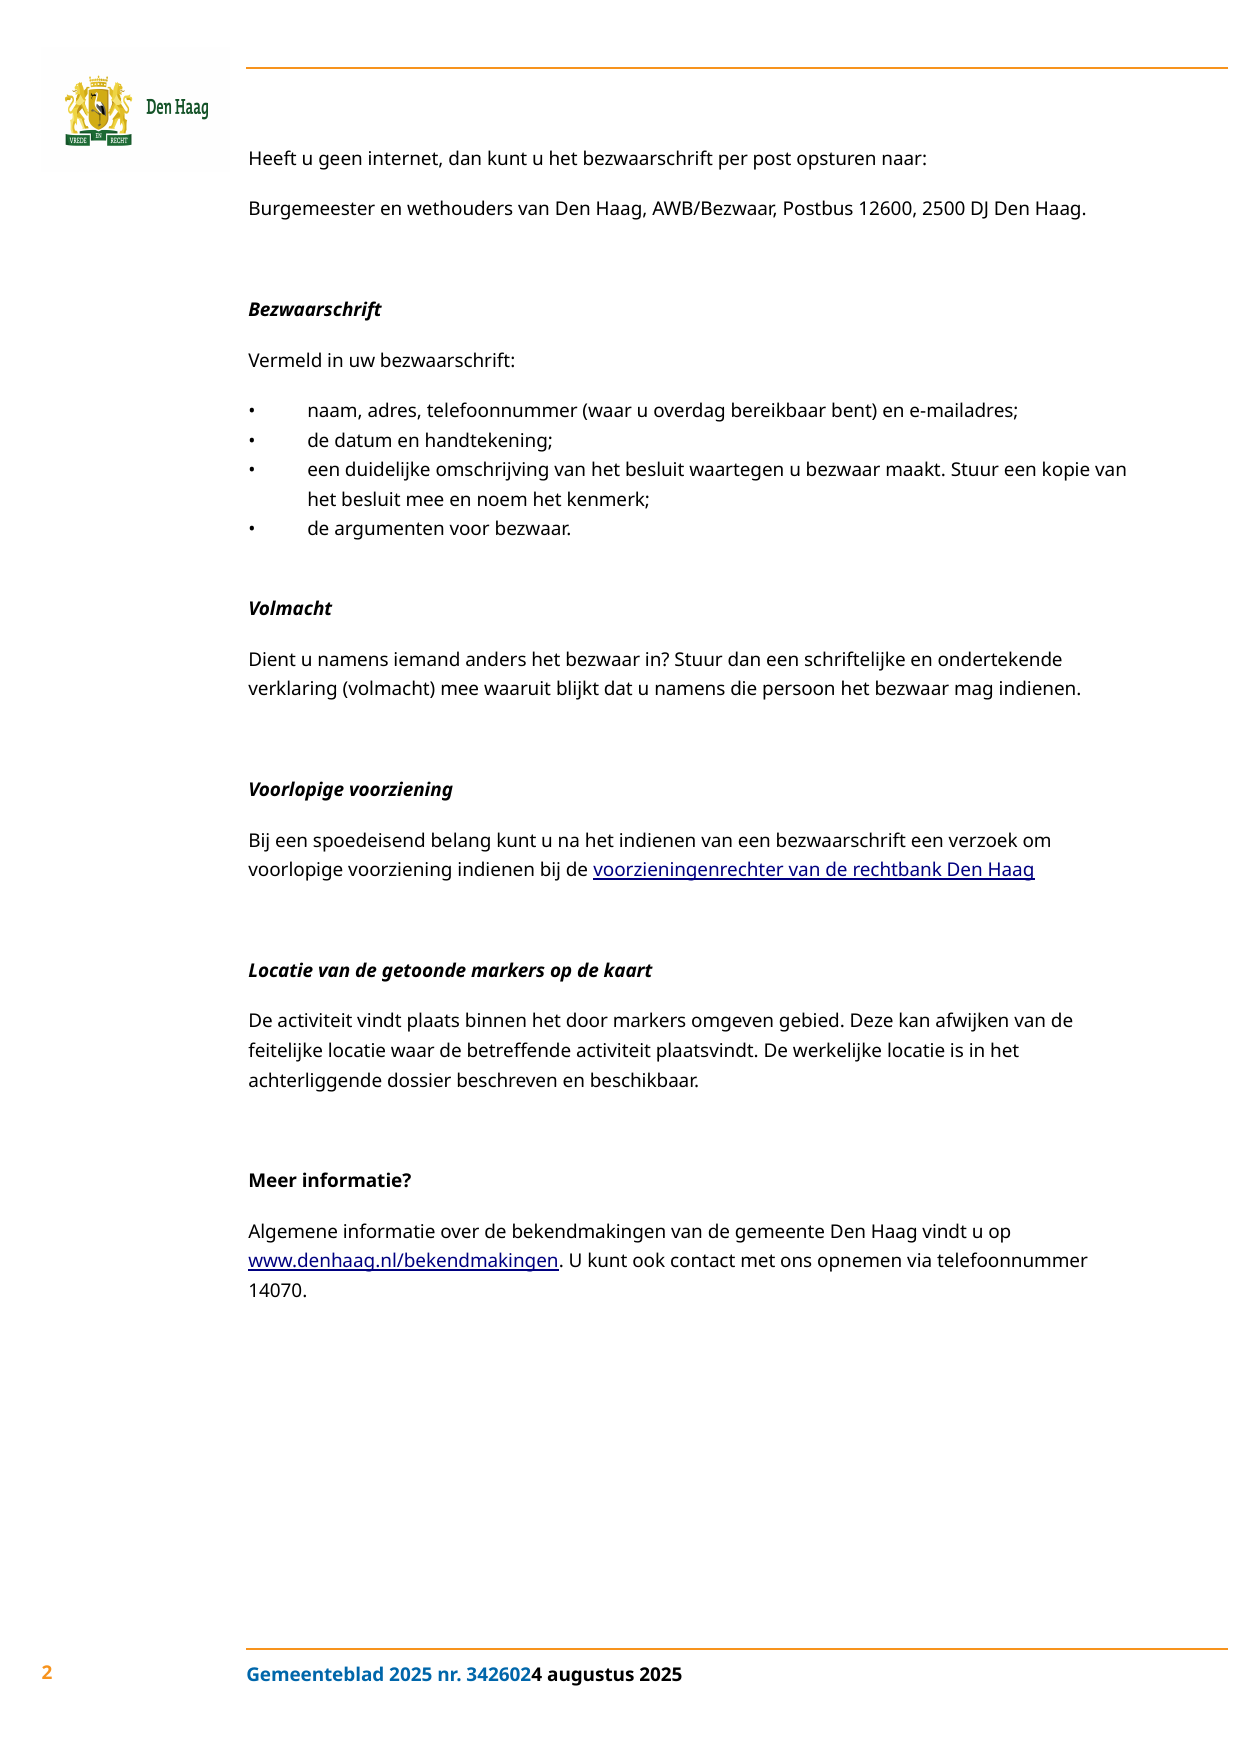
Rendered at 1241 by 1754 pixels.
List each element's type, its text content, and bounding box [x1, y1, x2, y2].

list de datum en handtekening; [248, 427, 1152, 453]
list een duidelijke omschrijving van het besluit waartegen u bezwaar maakt. Stuur een kopie van het besluit mee en noem het kenmerk; [248, 456, 1152, 512]
text Bij een spoedeisend belang kunt u na het indienen van een bezwaarschrift een verzoek om voorlopige voorziening indienen bij de voorzieningenrechter van de rechtbank Den Haag [248, 827, 1152, 882]
picture [41, 47, 231, 172]
list de argumenten voor bezwaar. [248, 516, 1152, 541]
text De activiteit vindt plaats binnen het door markers omgeven gebied. Deze kan afwijken van de feitelijke locatie waar de betreffende activiteit plaatsvindt. De werkelijke locatie is in het achterliggende dossier beschreven en beschikbaar. [248, 1008, 1152, 1093]
text Heeft u geen internet, dan kunt u het bezwaarschrift per post opsturen naar: [248, 145, 1152, 171]
text Algemene informatie over de bekendmakingen van de gemeente Den Haag vindt u op www.denhaag.nl/bekendmakingen. U kunt ook contact met ons opnemen via telefoonnummer 14070. [248, 1218, 1152, 1303]
text Vermeld in uw bezwaarschrift: [248, 347, 1152, 373]
text Burgemeester en wethouders van Den Haag, AWB/Bezwaar, Postbus 12600, 2500 DJ Den Haag. [248, 196, 1152, 221]
text Dient u namens iemand anders het bezwaar in? Stuur dan een schriftelijke en ondertekende verklaring (volmacht) mee waaruit blijkt dat u namens die persoon het bezwaar mag indienen. [248, 646, 1152, 701]
text Locatie van de getoonde markers op de kaart [248, 957, 1152, 983]
text Volmacht [248, 596, 1152, 621]
text Meer informatie? [248, 1168, 1152, 1193]
text Voorlopige voorziening [248, 776, 1152, 802]
list naam, adres, telefoonnummer (waar u overdag bereikbaar bent) en e-mailadres; [248, 397, 1152, 423]
text Bezwaarschrift [248, 296, 1152, 322]
